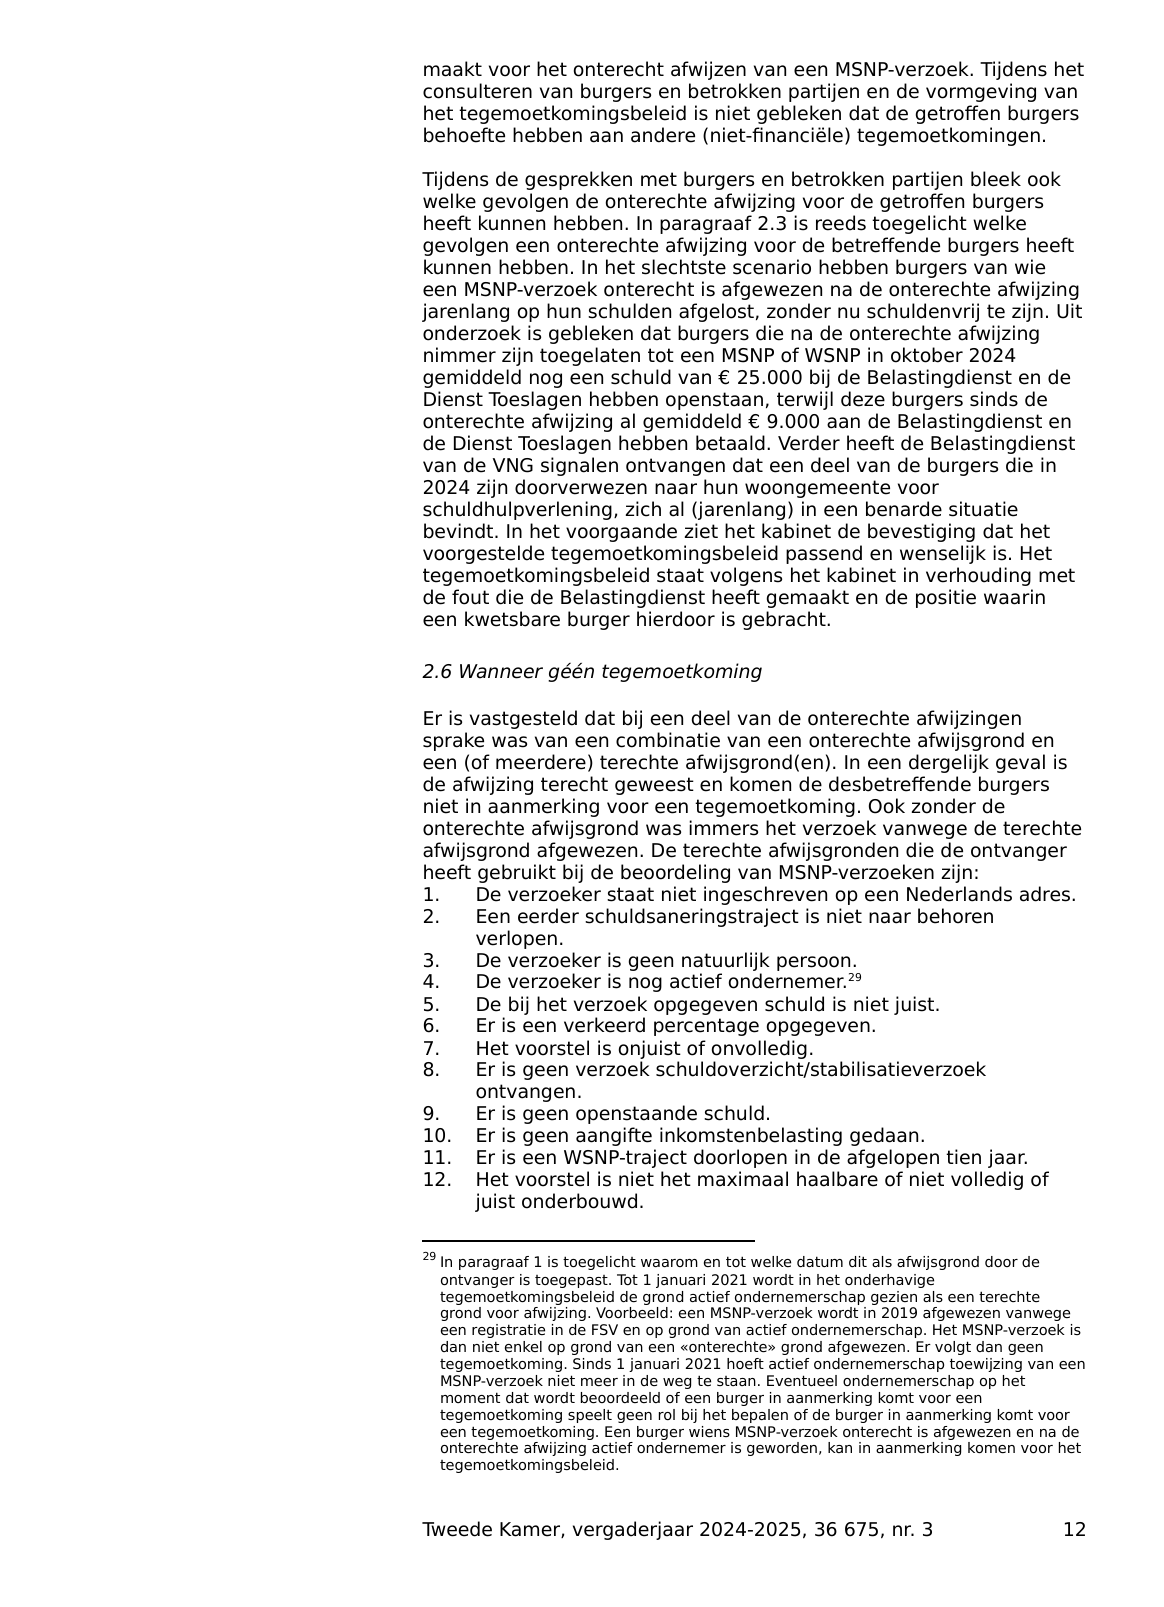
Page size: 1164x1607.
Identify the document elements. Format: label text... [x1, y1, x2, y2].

text In paragraaf 1 is toegelicht waarom en tot welke datum dit als afwijsgrond door de ontvanger is toegepast. Tot 1 januari 2021 wordt in het onderhavige tegemoetkomingsbeleid de grond actief ondernemerschap gezien als een terechte grond voor afwijzing. Voorbeeld: een MSNP-verzoek wordt in 2019 afgewezen vanwege een registratie in de FSV en op grond van actief ondernemerschap. Het MSNP-verzoek is dan niet enkel op grond van een «onterechte» grond afgewezen. Er volgt dan geen tegemoetkoming. Sinds 1 januari 2021 hoeft actief ondernemerschap toewijzing van een MSNP-verzoek niet meer in de weg te staan. Eventueel ondernemerschap op het moment dat wordt beoordeeld of een burger in aanmerking komt voor een tegemoetkoming speelt geen rol bij het bepalen of de burger in aanmerking komt voor een tegemoetkoming. Een burger wiens MSNP-verzoek onterecht is afgewezen en na de onterechte afwijzing actief ondernemer is geworden, kan in aanmerking komen voor het tegemoetkomingsbeleid. [422, 1250, 1087, 1474]
text Er is vastgesteld dat bij een deel van de onterechte afwijzingen sprake was van een combinatie van een onterechte afwijsgrond en een (of meerdere) terechte afwijsgrond(en). In een dergelijk geval is de afwijzing terecht geweest en komen de desbetreffende burgers niet in aanmerking voor een tegemoetkoming. Ook zonder de onterechte afwijsgrond was immers het verzoek vanwege de terechte afwijsgrond afgewezen. De terechte afwijsgronden die de ontvanger heeft gebruikt bij de beoordeling van MSNP-verzoeken zijn: [422, 708, 1087, 883]
text 2. Een eerder schuldsaneringstraject is niet naar behoren verlopen. [422, 906, 1087, 949]
text 6. Er is een verkeerd percentage opgegeven. [422, 1015, 1087, 1037]
text 8. Er is geen verzoek schuldoverzicht/stabilisatieverzoek ontvangen. [422, 1059, 1087, 1103]
text 12. Het voorstel is niet het maximaal haalbare of niet volledig of juist onderbouwd. [422, 1169, 1087, 1213]
text 10. Er is geen aangifte inkomstenbelasting gedaan. [422, 1125, 1087, 1147]
text Tijdens de gesprekken met burgers en betrokken partijen bleek ook welke gevolgen de onterechte afwijzing voor de getroffen burgers heeft kunnen hebben. In paragraaf 2.3 is reeds toegelicht welke gevolgen een onterechte afwijzing voor de betreffende burgers heeft kunnen hebben. In het slechtste scenario hebben burgers van wie een MSNP-verzoek onterecht is afgewezen na de onterechte afwijzing jarenlang op hun schulden afgelost, zonder nu schuldenvrij te zijn. Uit onderzoek is gebleken dat burgers die na de onterechte afwijzing nimmer zijn toegelaten tot een MSNP of WSNP in oktober 2024 gemiddeld nog een schuld van € 25.000 bij de Belastingdienst en de Dienst Toeslagen hebben openstaan, terwijl deze burgers sinds de onterechte afwijzing al gemiddeld € 9.000 aan de Belastingdienst en de Dienst Toeslagen hebben betaald. Verder heeft de Belastingdienst van de VNG signalen ontvangen dat een deel van de burgers die in 2024 zijn doorverwezen naar hun woongemeente voor schuldhulpverlening, zich al (jarenlang) in een benarde situatie bevindt. In het voorgaande ziet het kabinet de bevestiging dat het voorgestelde tegemoetkomingsbeleid passend en wenselijk is. Het tegemoetkomingsbeleid staat volgens het kabinet in verhouding met de fout die de Belastingdienst heeft gemaakt en de positie waarin een kwetsbare burger hierdoor is gebracht. [422, 169, 1087, 631]
text 3. De verzoeker is geen natuurlijk persoon. [422, 949, 1087, 971]
text 9. Er is geen openstaande schuld. [422, 1103, 1087, 1125]
text 11. Er is een WSNP-traject doorlopen in de afgelopen tien jaar. [422, 1147, 1087, 1169]
text 7. Het voorstel is onjuist of onvolledig. [422, 1037, 1087, 1059]
text 5. De bij het verzoek opgegeven schuld is niet juist. [422, 993, 1087, 1015]
text 4. De verzoeker is nog actief ondernemer. [422, 971, 1087, 993]
text maakt voor het onterecht afwijzen van een MSNP-verzoek. Tijdens het consulteren van burgers en betrokken partijen en de vormgeving van het tegemoetkomingsbeleid is niet gebleken dat de getroffen burgers behoefte hebben aan andere (niet-financiële) tegemoetkomingen. [422, 59, 1087, 147]
text 1. De verzoeker staat niet ingeschreven op een Nederlands adres. [422, 883, 1087, 906]
subtitle 2.6 Wanneer géén tegemoetkoming [422, 661, 1087, 683]
